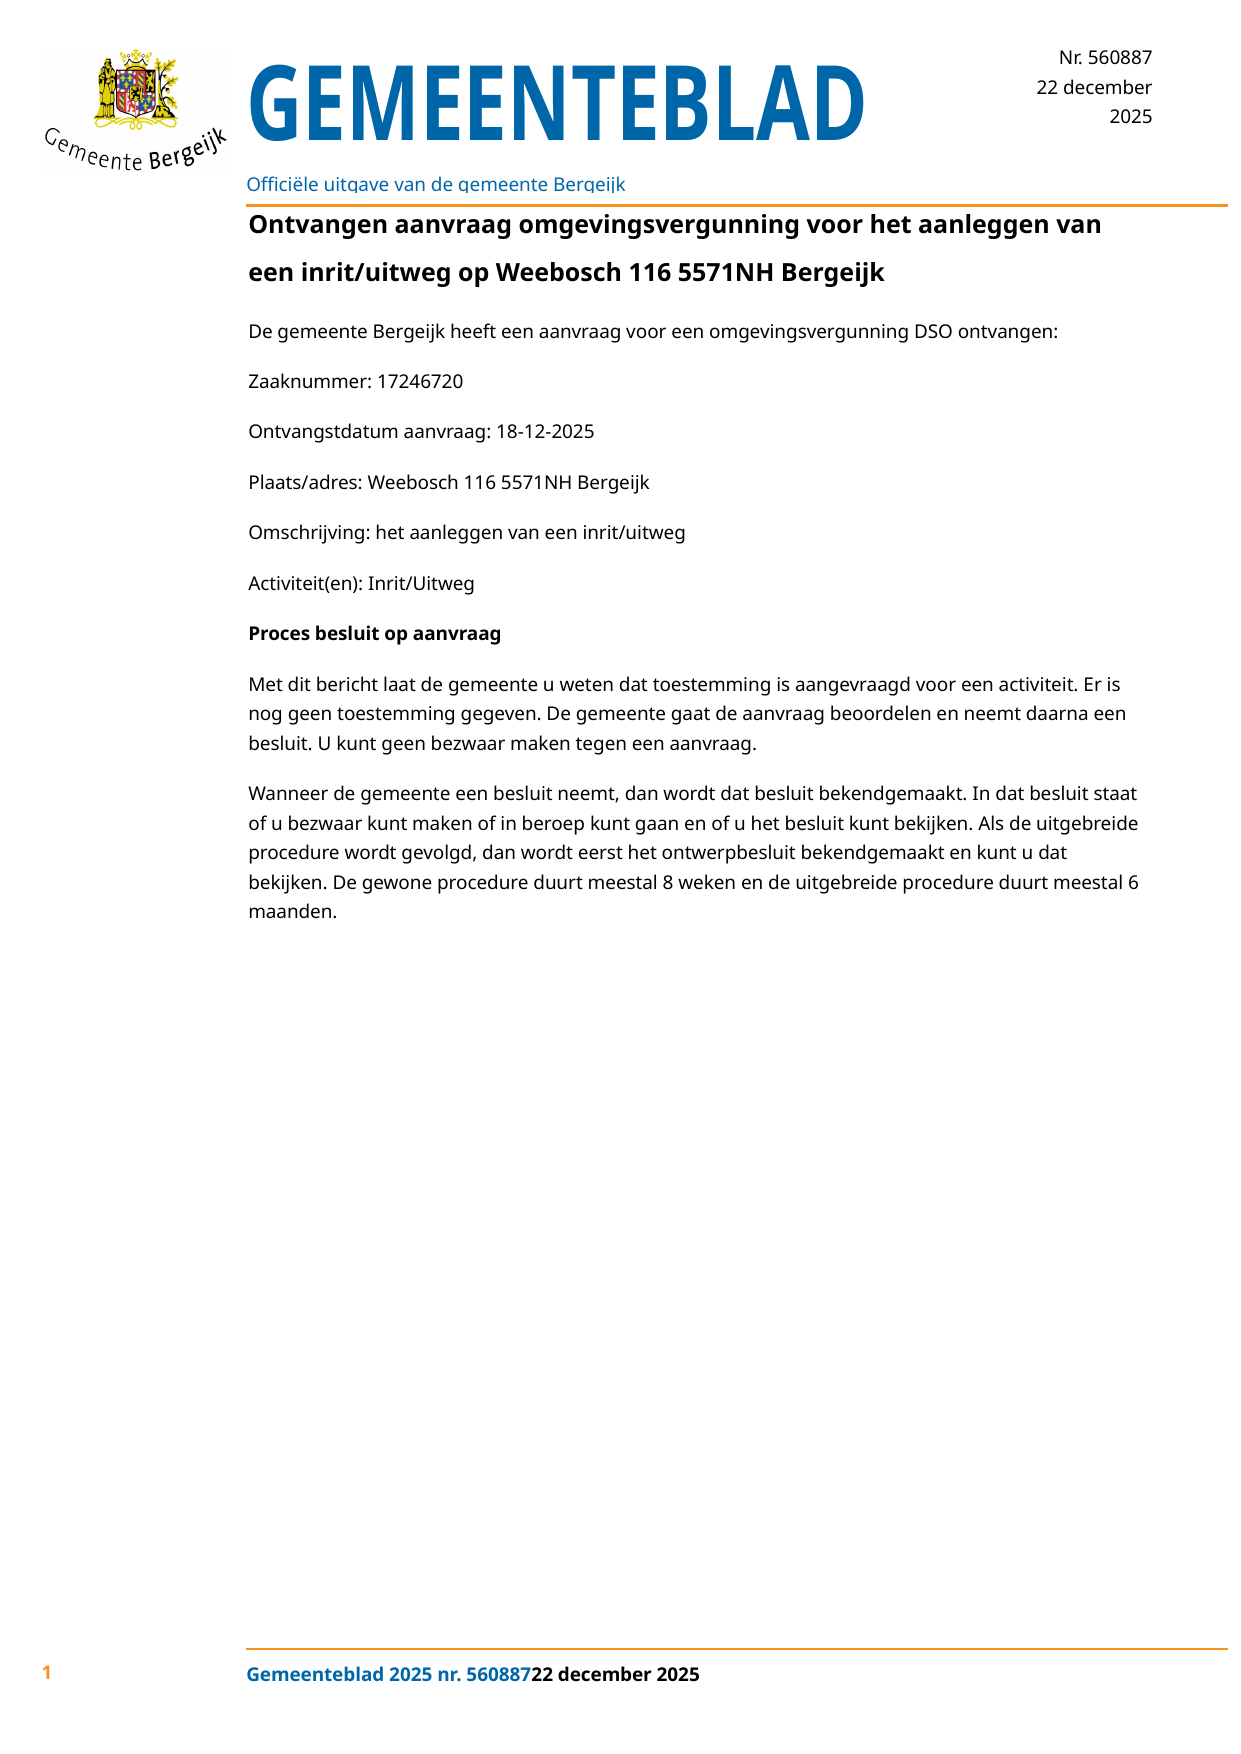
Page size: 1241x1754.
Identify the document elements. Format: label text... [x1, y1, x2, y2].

text Activiteit(en): Inrit/Uitweg [248, 570, 1152, 596]
text Wanneer de gemeente een besluit neemt, dan wordt dat besluit bekendgemaakt. In dat besluit staat of u bezwaar kunt maken of in beroep kunt gaan en of u het besluit kunt bekijken. Als de uitgebreide procedure wordt gevolgd, dan wordt eerst het ontwerpbesluit bekendgemaakt en kunt u dat bekijken. De gewone procedure duurt meestal 8 weken en de uitgebreide procedure duurt meestal 6 maanden. [248, 780, 1152, 924]
text Plaats/adres: Weebosch 116 5571NH Bergeijk [248, 469, 1152, 495]
picture [41, 47, 231, 172]
text Met dit bericht laat de gemeente u weten dat toestemming is aangevraagd voor een activiteit. Er is nog geen toestemming gegeven. De gemeente gaat de aanvraag beoordelen en neemt daarna een besluit. U kunt geen bezwaar maken tegen een aanvraag. [248, 671, 1152, 756]
text Proces besluit op aanvraag [248, 620, 1152, 646]
text De gemeente Bergeijk heeft een aanvraag voor een omgevingsvergunning DSO ontvangen: [248, 318, 1152, 344]
text Omschrijving: het aanleggen van een inrit/uitweg [248, 519, 1152, 545]
text Ontvangstdatum aanvraag: 18-12-2025 [248, 419, 1152, 444]
text Ontvangen aanvraag omgevingsvergunning voor het aanleggen van een inrit/uitweg op Weebosch 116 5571NH Bergeijk [248, 207, 1152, 288]
text Zaaknummer: 17246720 [248, 368, 1152, 394]
